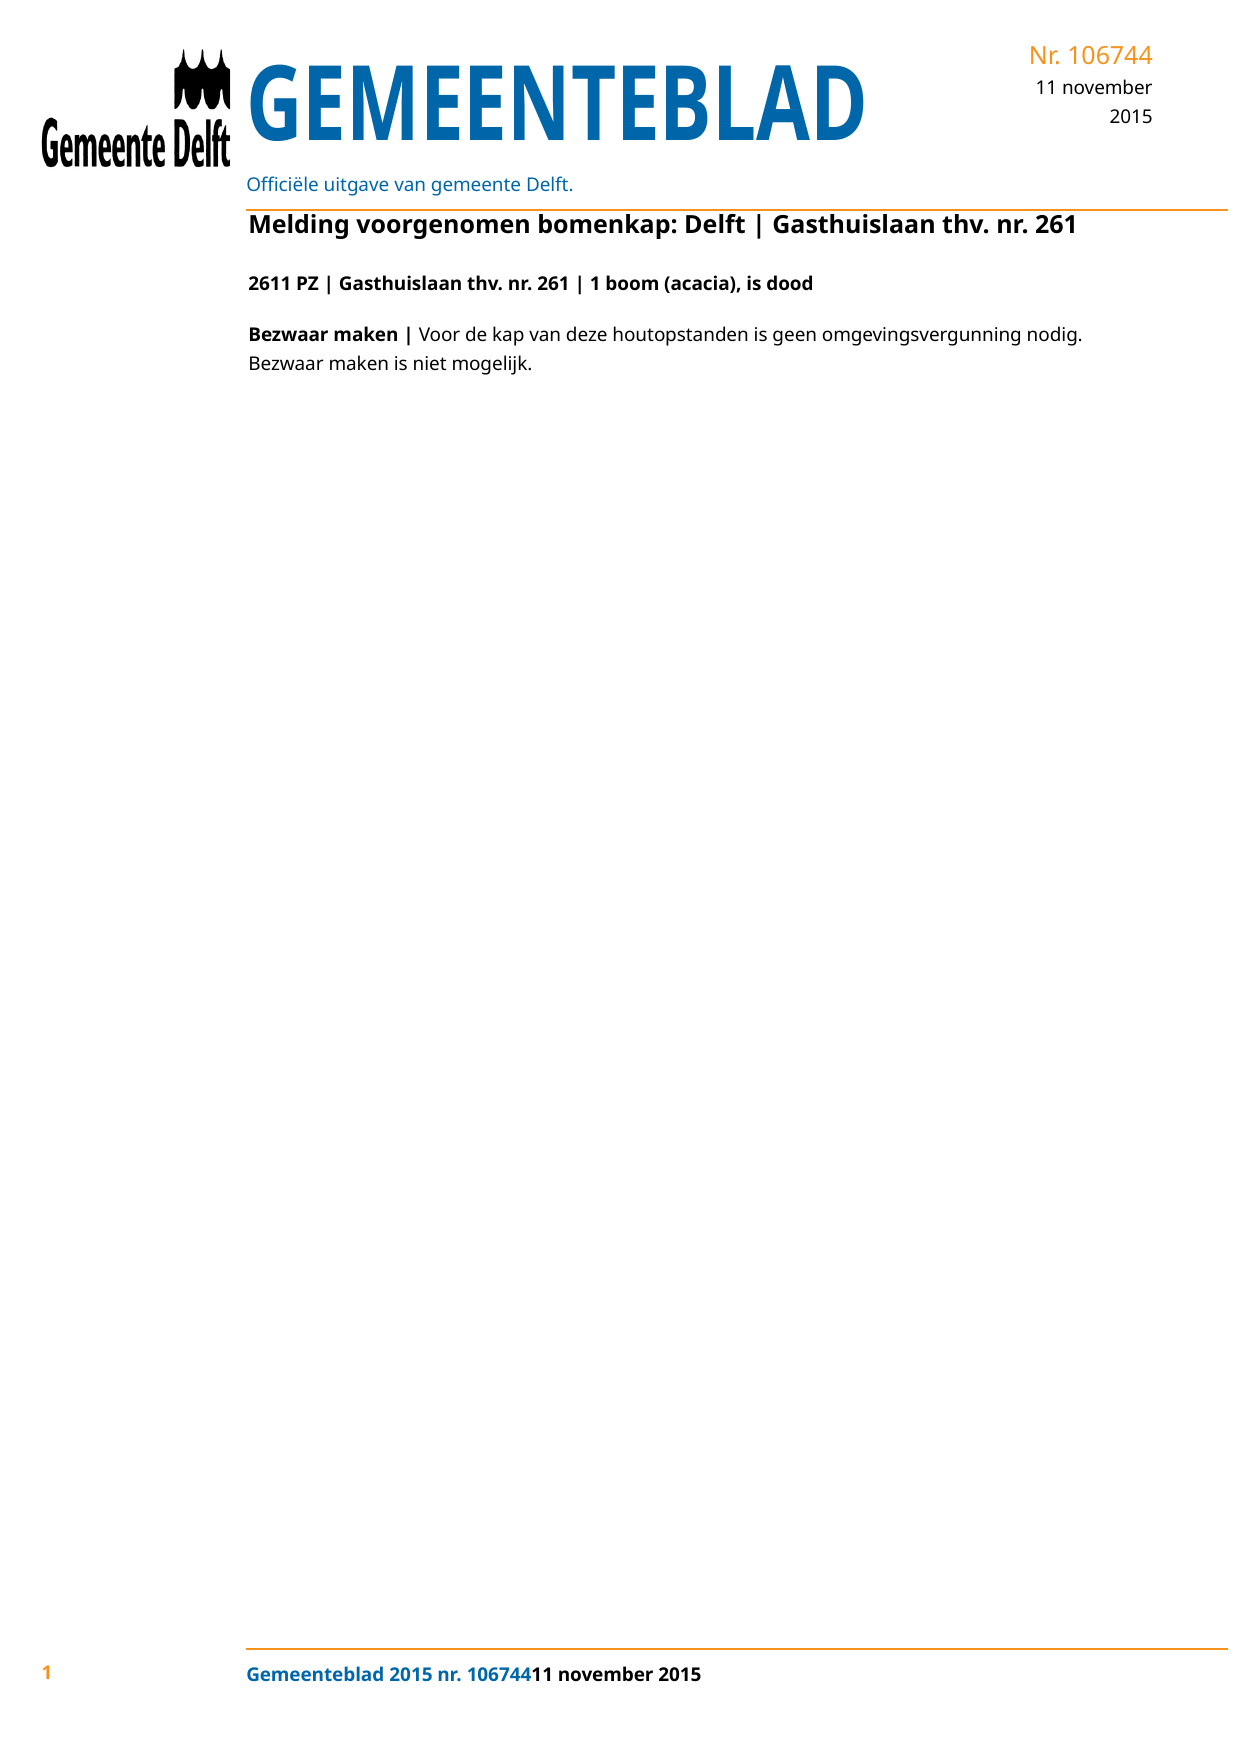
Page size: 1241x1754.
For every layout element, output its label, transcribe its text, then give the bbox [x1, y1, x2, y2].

text 2611 PZ | Gasthuislaan thv. nr. 261 | 1 boom (acacia), is dood [248, 270, 1152, 296]
picture [41, 47, 231, 172]
text Melding voorgenomen bomenkap: Delft | Gasthuislaan thv. nr. 261 [248, 211, 1152, 241]
text Bezwaar maken | Voor de kap van deze houtopstanden is geen omgevingsvergunning nodig. Bezwaar maken is niet mogelijk. [248, 321, 1152, 376]
